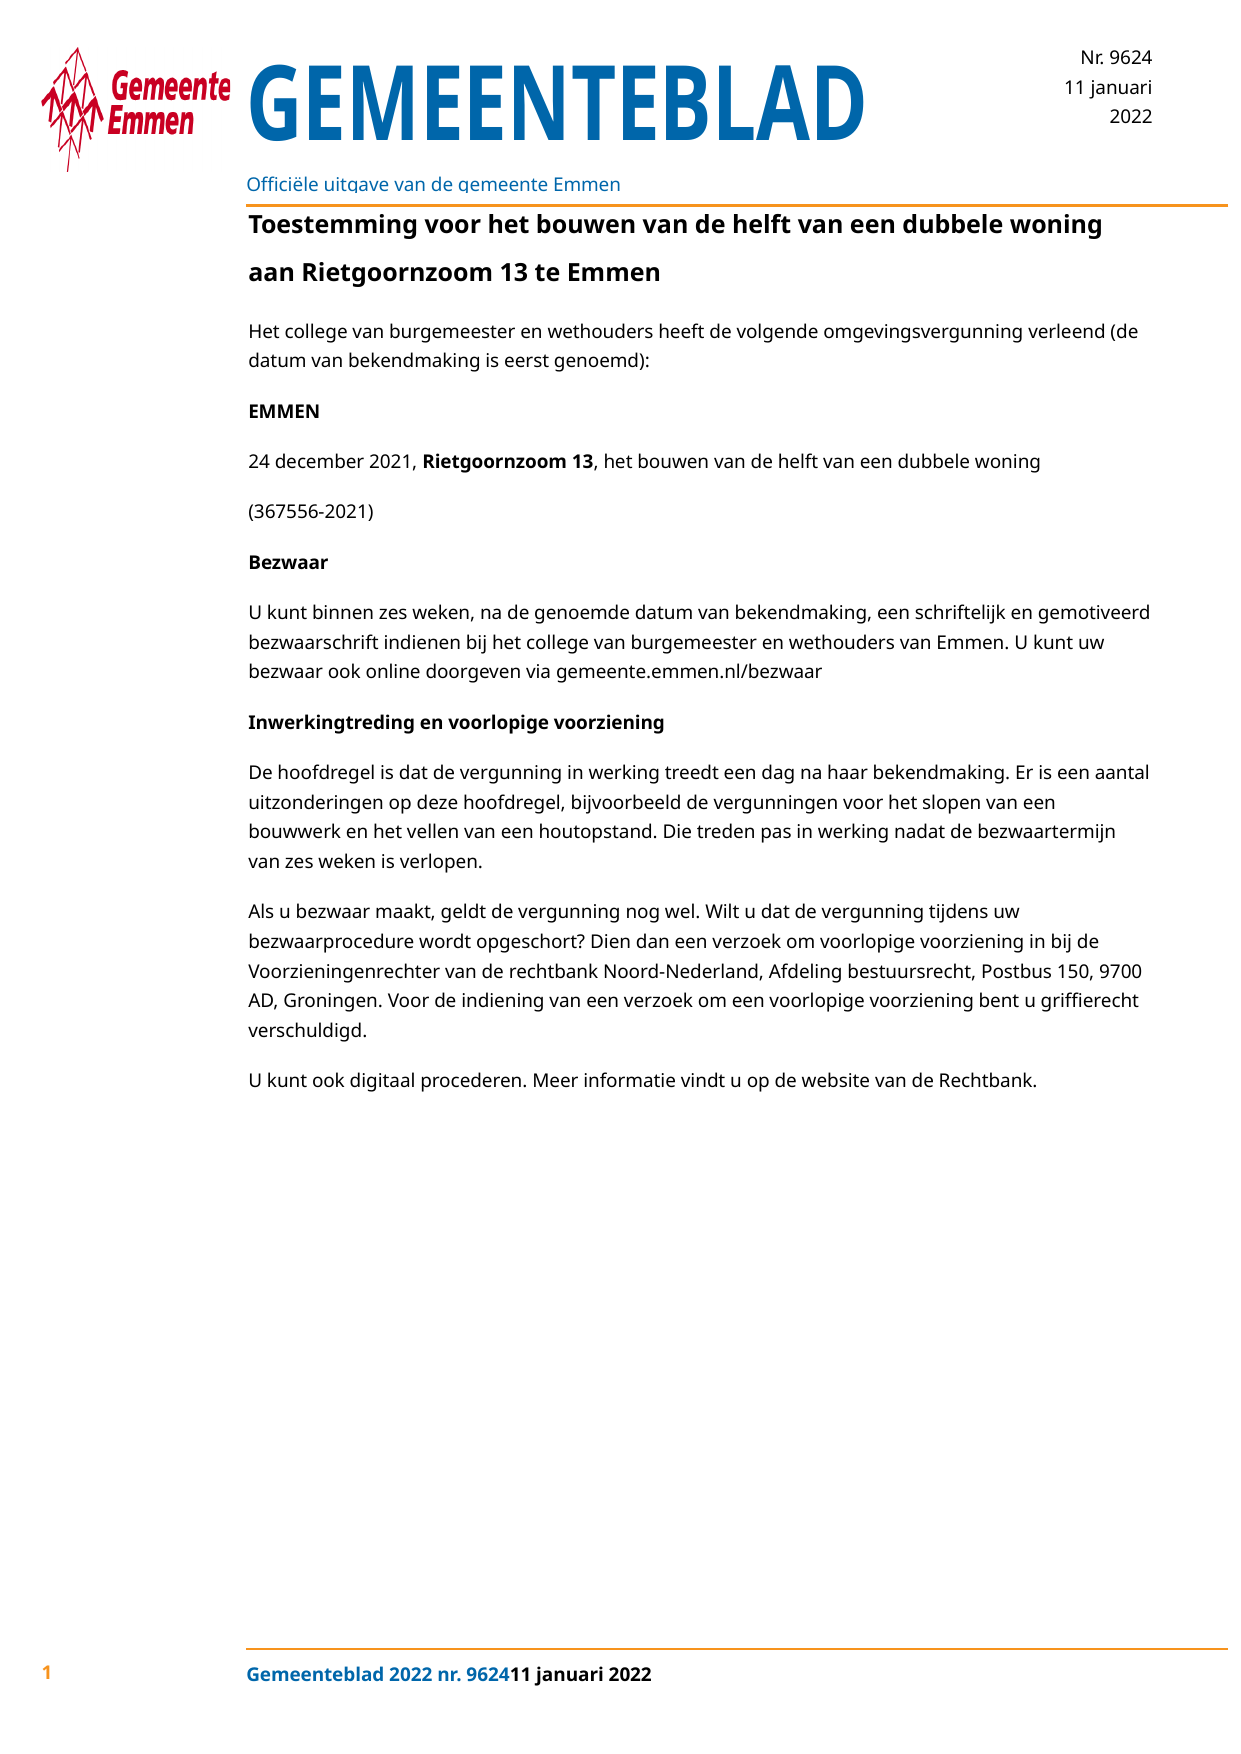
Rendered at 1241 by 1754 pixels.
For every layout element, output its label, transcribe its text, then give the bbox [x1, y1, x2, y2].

text U kunt ook digitaal procederen. Meer informatie vindt u op de website van de Rechtbank. [248, 1067, 1152, 1093]
text Als u bezwaar maakt, geldt de vergunning nog wel. Wilt u dat de vergunning tijdens uw bezwaarprocedure wordt opgeschort? Dien dan een verzoek om voorlopige voorziening in bij de Voorzieningenrechter van de rechtbank Noord-Nederland, Afdeling bestuursrecht, Postbus 150, 9700 AD, Groningen. Voor de indiening van een verzoek om een voorlopige voorziening bent u griffierecht verschuldigd. [248, 899, 1152, 1043]
text 24 december 2021, Rietgoornzoom 13, het bouwen van de helft van een dubbele woning [248, 448, 1152, 474]
picture [41, 47, 231, 172]
text Toestemming voor het bouwen van de helft van een dubbele woning aan Rietgoornzoom 13 te Emmen [248, 207, 1152, 288]
text U kunt binnen zes weken, na de genoemde datum van bekendmaking, een schriftelijk en gemotiveerd bezwaarschrift indienen bij het college van burgemeester en wethouders van Emmen. U kunt uw bezwaar ook online doorgeven via gemeente.emmen.nl/bezwaar [248, 599, 1152, 684]
text Het college van burgemeester en wethouders heeft de volgende omgevingsvergunning verleend (de datum van bekendmaking is eerst genoemd): [248, 318, 1152, 373]
text Bezwaar [248, 549, 1152, 575]
text De hoofdregel is dat de vergunning in werking treedt een dag na haar bekendmaking. Er is een aantal uitzonderingen op deze hoofdregel, bijvoorbeeld de vergunningen voor het slopen van een bouwwerk en het vellen van een houtopstand. Die treden pas in werking nadat de bezwaartermijn van zes weken is verlopen. [248, 759, 1152, 874]
text EMMEN [248, 398, 1152, 424]
text (367556-2021) [248, 499, 1152, 524]
text Inwerkingtreding en voorlopige voorziening [248, 709, 1152, 735]
